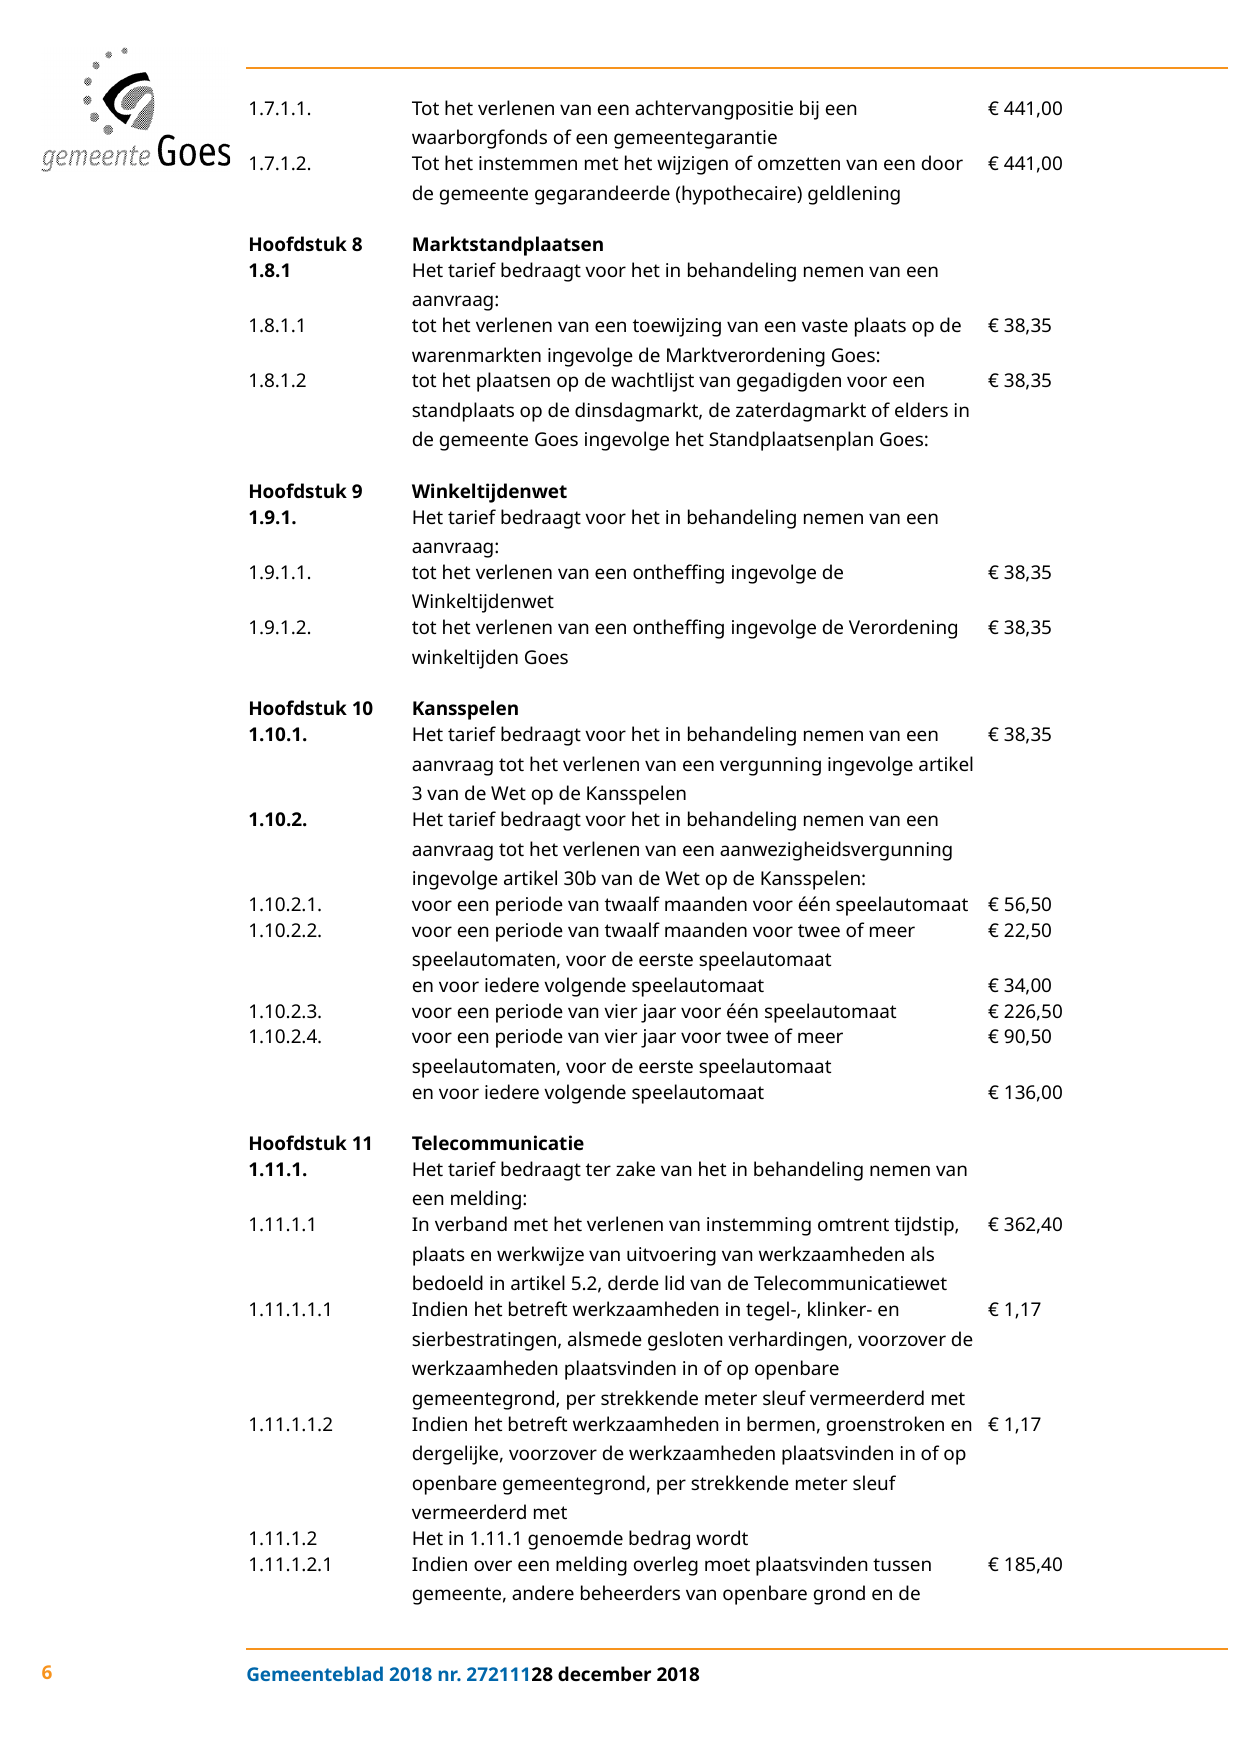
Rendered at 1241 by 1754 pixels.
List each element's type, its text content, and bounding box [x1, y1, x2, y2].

table_cell Hoofdstuk 10 [248, 696, 412, 721]
table_cell Kansspelen [412, 696, 988, 721]
table_cell 1.11.1.1.2 [248, 1411, 412, 1525]
table_cell [988, 1525, 1152, 1551]
table_cell Het tarief bedraagt voor het in behandeling nemen van een aanvraag: [412, 257, 988, 312]
table_cell [988, 696, 1152, 721]
table_cell € 22,50 [988, 917, 1152, 972]
table_cell 1.7.1.1. [248, 95, 412, 150]
table_cell € 34,00 [988, 972, 1152, 998]
table_cell [412, 670, 988, 696]
table_cell € 1,17 [988, 1411, 1152, 1525]
table_cell 1.10.1. [248, 721, 412, 806]
table_cell 1.11.1.1 [248, 1211, 412, 1296]
table_cell en voor iedere volgende speelautomaat [412, 1079, 988, 1104]
table_cell 1.8.1 [248, 257, 412, 312]
table_cell In verband met het verlenen van instemming omtrent tijdstip, plaats en werkwijze van uitvoering van werkzaamheden als bedoeld in artikel 5.2, derde lid van de Telecommunicatiewet [412, 1211, 988, 1296]
table_cell 1.10.2.4. [248, 1024, 412, 1079]
table_cell 1.9.1. [248, 504, 412, 559]
table_cell 1.11.1.2 [248, 1525, 412, 1551]
table_cell Indien het betreft werkzaamheden in bermen, groenstroken en dergelijke, voorzover de werkzaamheden plaatsvinden in of op openbare gemeentegrond, per strekkende meter sleuf vermeerderd met [412, 1411, 988, 1525]
table_cell € 38,35 [988, 312, 1152, 367]
table_cell tot het verlenen van een ontheffing ingevolge de Verordening winkeltijden Goes [412, 615, 988, 670]
table_cell [248, 1105, 412, 1130]
table_cell [248, 453, 412, 478]
table_cell € 38,35 [988, 368, 1152, 452]
table_cell Indien het betreft werkzaamheden in tegel-, klinker- en sierbestratingen, alsmede gesloten verhardingen, voorzover de werkzaamheden plaatsvinden in of op openbare gemeentegrond, per strekkende meter sleuf vermeerderd met [412, 1296, 988, 1411]
table_cell € 136,00 [988, 1079, 1152, 1104]
table_cell Het tarief bedraagt voor het in behandeling nemen van een aanvraag: [412, 504, 988, 559]
table_cell 1.10.2.1. [248, 891, 412, 917]
table_cell € 226,50 [988, 998, 1152, 1023]
table_cell [248, 670, 412, 696]
table_cell Winkeltijdenwet [412, 478, 988, 504]
table_cell [988, 453, 1152, 478]
table_cell [412, 453, 988, 478]
table_cell [412, 205, 988, 231]
table_cell [988, 478, 1152, 504]
table_cell € 185,40 [988, 1551, 1152, 1606]
table_cell [988, 231, 1152, 257]
table_cell tot het verlenen van een toewijzing van een vaste plaats op de warenmarkten ingevolge de Marktverordening Goes: [412, 312, 988, 367]
table_cell 1.8.1.2 [248, 368, 412, 452]
table_cell [988, 806, 1152, 891]
table_cell [988, 504, 1152, 559]
table_cell [248, 205, 412, 231]
table_cell Het tarief bedraagt voor het in behandeling nemen van een aanvraag tot het verlenen van een vergunning ingevolge artikel 3 van de Wet op de Kansspelen [412, 721, 988, 806]
table_cell 1.8.1.1 [248, 312, 412, 367]
table_cell en voor iedere volgende speelautomaat [412, 972, 988, 998]
table_cell 1.7.1.2. [248, 150, 412, 205]
table_cell [248, 1079, 412, 1104]
table_cell [988, 1130, 1152, 1156]
table_cell € 362,40 [988, 1211, 1152, 1296]
table_cell € 90,50 [988, 1024, 1152, 1079]
table_cell voor een periode van twaalf maanden voor twee of meer speelautomaten, voor de eerste speelautomaat [412, 917, 988, 972]
table_cell [988, 257, 1152, 312]
table_cell 1.11.1.2.1 [248, 1551, 412, 1606]
table_cell 1.10.2. [248, 806, 412, 891]
table_cell € 441,00 [988, 95, 1152, 150]
table_cell [988, 670, 1152, 696]
table_cell € 38,35 [988, 615, 1152, 670]
table_cell 1.9.1.1. [248, 559, 412, 614]
table_cell Tot het instemmen met het wijzigen of omzetten van een door de gemeente gegarandeerde (hypothecaire) geldlening [412, 150, 988, 205]
table_cell Tot het verlenen van een achtervangpositie bij een waarborgfonds of een gemeentegarantie [412, 95, 988, 150]
table_cell [988, 205, 1152, 231]
table_cell tot het plaatsen op de wachtlijst van gegadigden voor een standplaats op de dinsdagmarkt, de zaterdagmarkt of elders in de gemeente Goes ingevolge het Standplaatsenplan Goes: [412, 368, 988, 452]
table_cell Het tarief bedraagt ter zake van het in behandeling nemen van een melding: [412, 1156, 988, 1211]
table_cell Marktstandplaatsen [412, 231, 988, 257]
table_cell € 56,50 [988, 891, 1152, 917]
table_cell [412, 1105, 988, 1130]
table_cell voor een periode van twaalf maanden voor één speelautomaat [412, 891, 988, 917]
table_cell € 38,35 [988, 721, 1152, 806]
table_cell 1.11.1.1.1 [248, 1296, 412, 1411]
table_cell Hoofdstuk 9 [248, 478, 412, 504]
table_cell 1.9.1.2. [248, 615, 412, 670]
table_cell tot het verlenen van een ontheffing ingevolge de Winkeltijdenwet [412, 559, 988, 614]
table_cell € 1,17 [988, 1296, 1152, 1411]
table_cell Het in 1.11.1 genoemde bedrag wordt [412, 1525, 988, 1551]
table_cell Het tarief bedraagt voor het in behandeling nemen van een aanvraag tot het verlenen van een aanwezigheidsvergunning ingevolge artikel 30b van de Wet op de Kansspelen: [412, 806, 988, 891]
table_cell Telecommunicatie [412, 1130, 988, 1156]
table_cell Hoofdstuk 11 [248, 1130, 412, 1156]
table_cell [988, 1156, 1152, 1211]
table_cell 1.11.1. [248, 1156, 412, 1211]
table_cell [988, 1105, 1152, 1130]
table_cell 1.10.2.2. [248, 917, 412, 972]
table_cell voor een periode van vier jaar voor één speelautomaat [412, 998, 988, 1023]
table_cell Indien over een melding overleg moet plaatsvinden tussen gemeente, andere beheerders van openbare grond en de [412, 1551, 988, 1606]
picture [41, 47, 231, 172]
table_cell 1.10.2.3. [248, 998, 412, 1023]
table_cell [248, 972, 412, 998]
table_cell € 441,00 [988, 150, 1152, 205]
table_cell Hoofdstuk 8 [248, 231, 412, 257]
table_cell voor een periode van vier jaar voor twee of meer speelautomaten, voor de eerste speelautomaat [412, 1024, 988, 1079]
table_cell € 38,35 [988, 559, 1152, 614]
